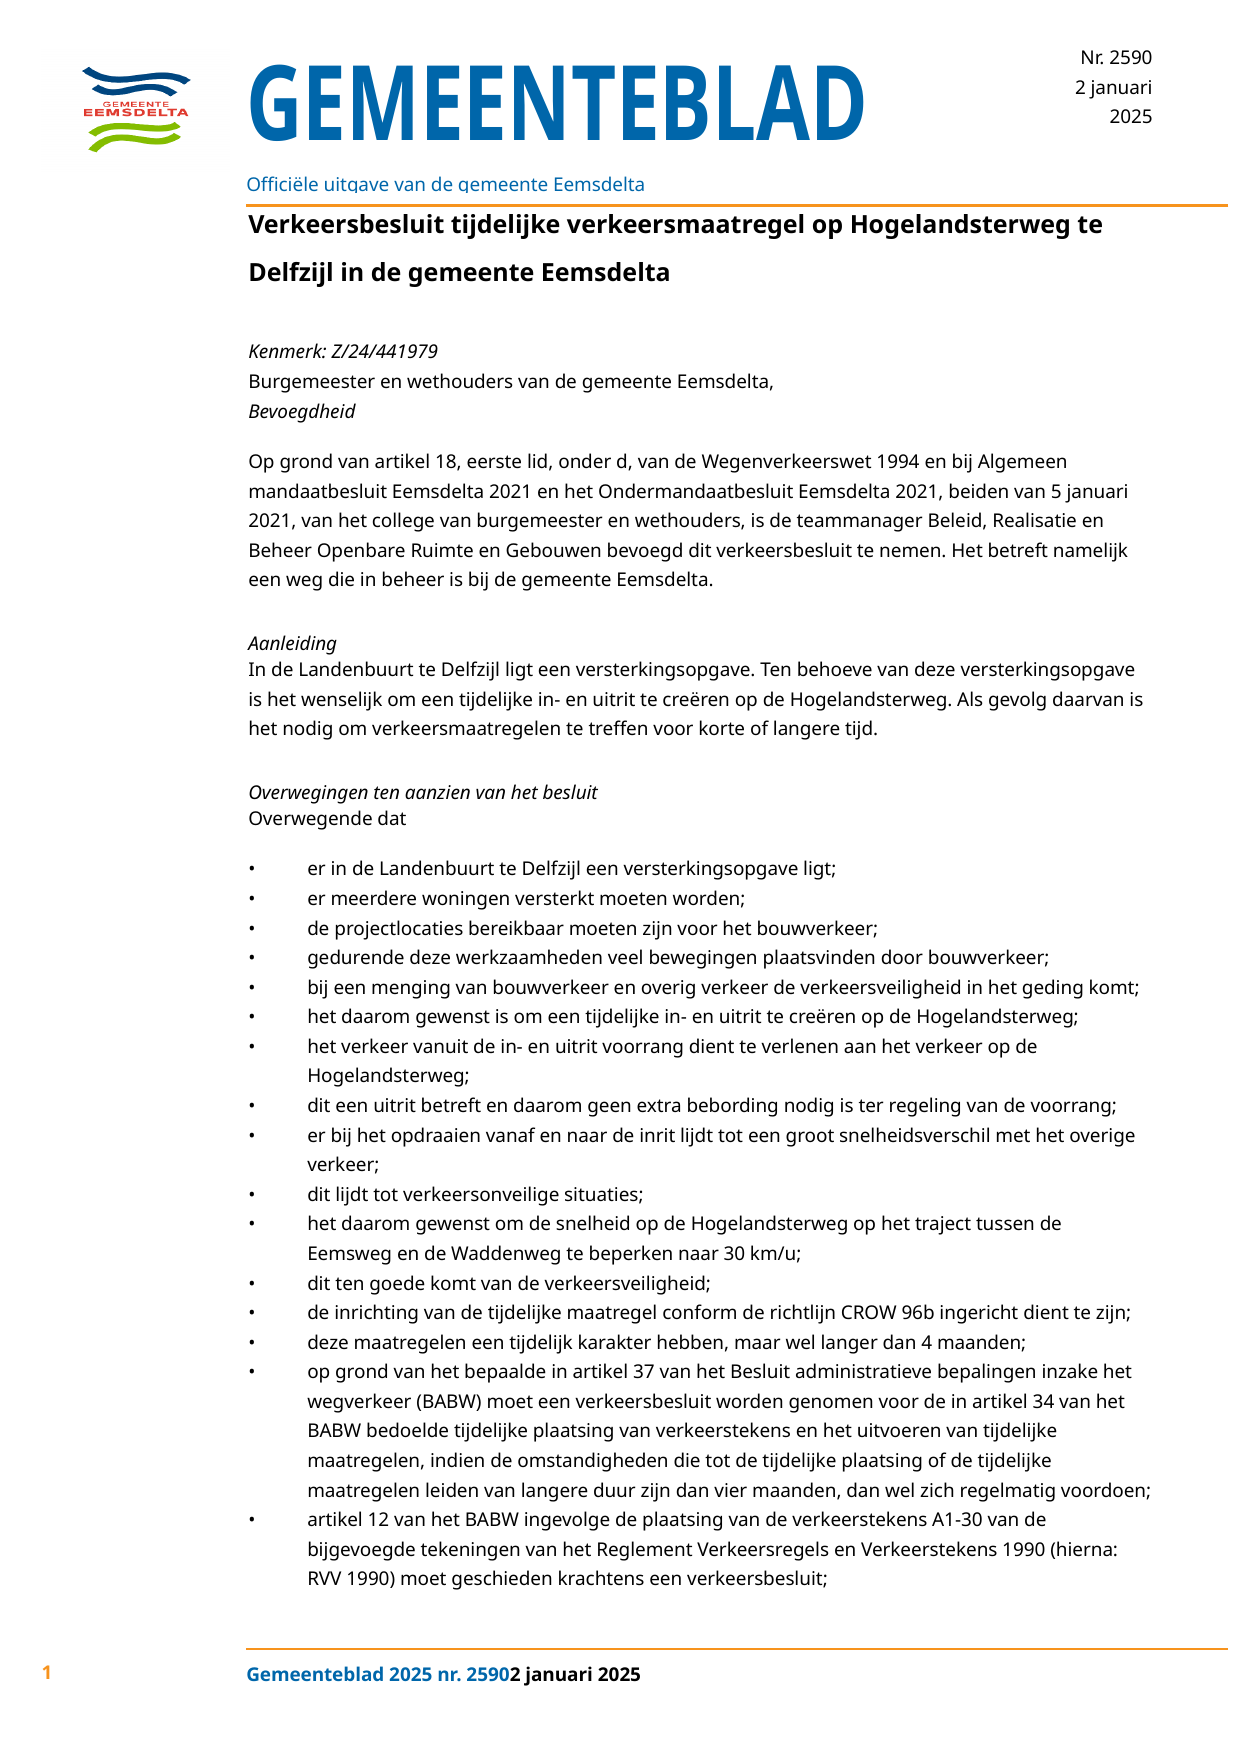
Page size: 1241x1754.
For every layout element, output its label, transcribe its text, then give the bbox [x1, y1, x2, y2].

list het daarom gewenst is om een tijdelijke in- en uitrit te creëren op de Hogelandsterweg; [248, 1003, 1152, 1029]
text Bevoegdheid [248, 398, 1152, 423]
list dit ten goede komt van de verkeersveiligheid; [248, 1270, 1152, 1295]
text Verkeersbesluit tijdelijke verkeersmaatregel op Hogelandsterweg te Delfzijl in de gemeente Eemsdelta [248, 207, 1152, 288]
list de projectlocaties bereikbaar moeten zijn voor het bouwverkeer; [248, 915, 1152, 940]
list er bij het opdraaien vanaf en naar de inrit lijdt tot een groot snelheidsverschil met het overige verkeer; [248, 1122, 1152, 1177]
text In de Landenbuurt te Delfzijl ligt een versterkingsopgave. Ten behoeve van deze versterkingsopgave is het wenselijk om een tijdelijke in- en uitrit te creëren op de Hogelandsterweg. Als gevolg daarvan is het nodig om verkeersmaatregelen te treffen voor korte of langere tijd. [248, 656, 1152, 741]
list het verkeer vanuit de in- en uitrit voorrang dient te verlenen aan het verkeer op de Hogelandsterweg; [248, 1033, 1152, 1088]
list de inrichting van de tijdelijke maatregel conform de richtlijn CROW 96b ingericht dient te zijn; [248, 1299, 1152, 1325]
text Burgemeester en wethouders van de gemeente Eemsdelta, [248, 368, 1152, 394]
text Overwegende dat [248, 805, 1152, 831]
list er meerdere woningen versterkt moeten worden; [248, 885, 1152, 911]
text Kenmerk: Z/24/441979 [248, 339, 1152, 364]
list gedurende deze werkzaamheden veel bewegingen plaatsvinden door bouwverkeer; [248, 944, 1152, 970]
list artikel 12 van het BABW ingevolge de plaatsing van de verkeerstekens A1-30 van de bijgevoegde tekeningen van het Reglement Verkeersregels en Verkeerstekens 1990 (hierna: RVV 1990) moet geschieden krachtens een verkeersbesluit; [248, 1506, 1152, 1591]
list op grond van het bepaalde in artikel 37 van het Besluit administratieve bepalingen inzake het wegverkeer (BABW) moet een verkeersbesluit worden genomen voor de in artikel 34 van het BABW bedoelde tijdelijke plaatsing van verkeerstekens en het uitvoeren van tijdelijke maatregelen, indien de omstandigheden die tot de tijdelijke plaatsing of de tijdelijke maatregelen leiden van langere duur zijn dan vier maanden, dan wel zich regelmatig voordoen; [248, 1358, 1152, 1502]
list er in de Landenbuurt te Delfzijl een versterkingsopgave ligt; [248, 856, 1152, 881]
text Op grond van artikel 18, eerste lid, onder d, van de Wegenverkeerswet 1994 en bij Algemeen mandaatbesluit Eemsdelta 2021 en het Ondermandaatbesluit Eemsdelta 2021, beiden van 5 januari 2021, van het college van burgemeester en wethouders, is de teammanager Beleid, Realisatie en Beheer Openbare Ruimte en Gebouwen bevoegd dit verkeersbesluit te nemen. Het betreft namelijk een weg die in beheer is bij de gemeente Eemsdelta. [248, 448, 1152, 592]
list bij een menging van bouwverkeer en overig verkeer de verkeersveiligheid in het geding komt; [248, 974, 1152, 999]
list dit een uitrit betreft en daarom geen extra bebording nodig is ter regeling van de voorrang; [248, 1092, 1152, 1118]
list het daarom gewenst om de snelheid op de Hogelandsterweg op het traject tussen de Eemsweg en de Waddenweg te beperken naar 30 km/u; [248, 1211, 1152, 1266]
text Overwegingen ten aanzien van het besluit [248, 779, 1152, 805]
list deze maatregelen een tijdelijk karakter hebben, maar wel langer dan 4 maanden; [248, 1329, 1152, 1354]
picture [41, 47, 231, 172]
list dit lijdt tot verkeersonveilige situaties; [248, 1181, 1152, 1207]
text Aanleiding [248, 631, 1152, 656]
